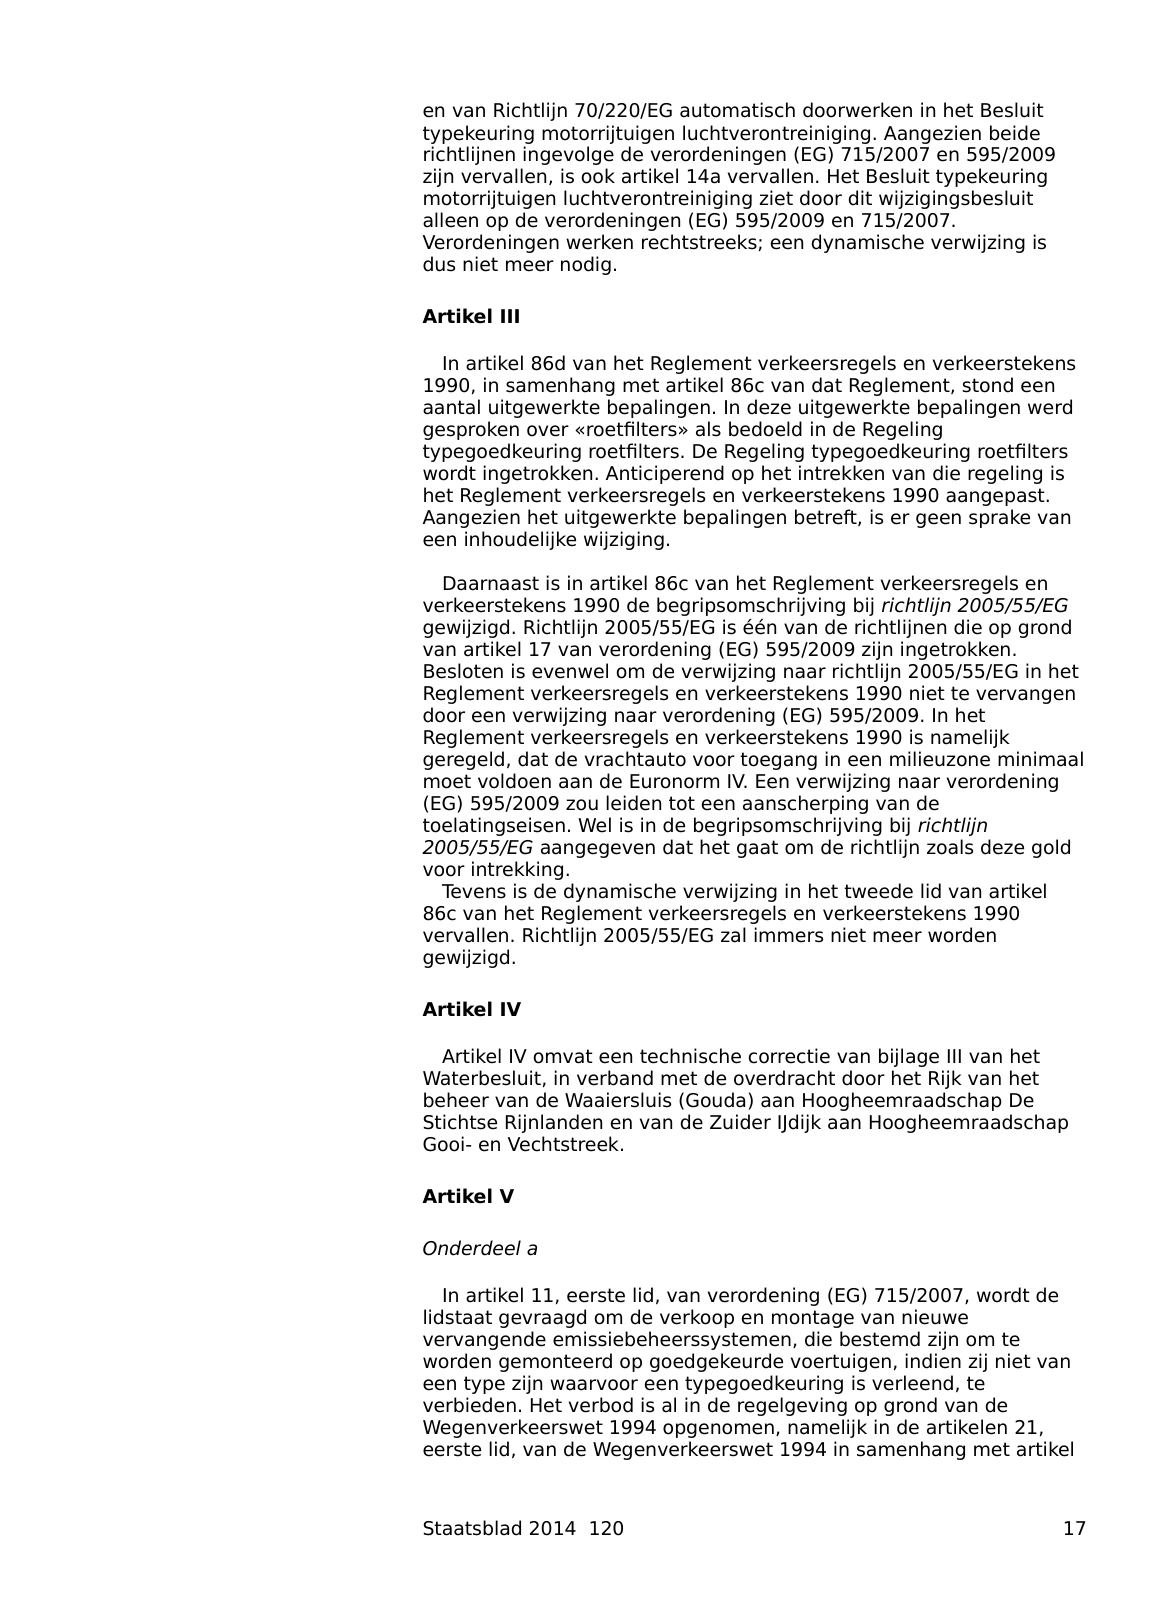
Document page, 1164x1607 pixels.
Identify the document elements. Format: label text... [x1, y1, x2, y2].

subtitle Artikel IV [422, 999, 1087, 1021]
subtitle Onderdeel a [422, 1238, 1087, 1260]
text Tevens is de dynamische verwijzing in het tweede lid van artikel 86c van het Reglement verkeersregels en verkeerstekens 1990 vervallen. Richtlijn 2005/55/EG zal immers niet meer worden gewijzigd. [422, 881, 1087, 969]
subtitle Artikel V [422, 1186, 1087, 1208]
text Artikel IV omvat een technische correctie van bijlage III van het Waterbesluit, in verband met de overdracht door het Rijk van het beheer van de Waaiersluis (Gouda) aan Hoogheemraadschap De Stichtse Rijnlanden en van de Zuider IJdijk aan Hoogheemraadschap Gooi- en Vechtstreek. [422, 1046, 1087, 1156]
text en van Richtlijn 70/220/EG automatisch doorwerken in het Besluit typekeuring motorrijtuigen luchtverontreiniging. Aangezien beide richtlijnen ingevolge de verordeningen (EG) 715/2007 en 595/2009 zijn vervallen, is ook artikel 14a vervallen. Het Besluit typekeuring motorrijtuigen luchtverontreiniging ziet door dit wijzigingsbesluit alleen op de verordeningen (EG) 595/2009 en 715/2007. Verordeningen werken rechtstreeks; een dynamische verwijzing is dus niet meer nodig. [422, 100, 1087, 276]
text In artikel 11, eerste lid, van verordening (EG) 715/2007, wordt de lidstaat gevraagd om de verkoop en montage van nieuwe vervangende emissiebeheerssystemen, die bestemd zijn om te worden gemonteerd op goedgekeurde voertuigen, indien zij niet van een type zijn waarvoor een typegoedkeuring is verleend, te verbieden. Het verbod is al in de regelgeving op grond van de Wegenverkeerswet 1994 opgenomen, namelijk in de artikelen 21, eerste lid, van de Wegenverkeerswet 1994 in samenhang met artikel [422, 1285, 1087, 1461]
text In artikel 86d van het Reglement verkeersregels en verkeerstekens 1990, in samenhang met artikel 86c van dat Reglement, stond een aantal uitgewerkte bepalingen. In deze uitgewerkte bepalingen werd gesproken over «roetfilters» als bedoeld in de Regeling typegoedkeuring roetfilters. De Regeling typegoedkeuring roetfilters wordt ingetrokken. Anticiperend op het intrekken van die regeling is het Reglement verkeersregels en verkeerstekens 1990 aangepast. Aangezien het uitgewerkte bepalingen betreft, is er geen sprake van een inhoudelijke wijziging. [422, 353, 1087, 551]
text Daarnaast is in artikel 86c van het Reglement verkeersregels en verkeerstekens 1990 de begripsomschrijving bij richtlijn 2005/55/EG gewijzigd. Richtlijn 2005/55/EG is één van de richtlijnen die op grond van artikel 17 van verordening (EG) 595/2009 zijn ingetrokken. Besloten is evenwel om de verwijzing naar richtlijn 2005/55/EG in het Reglement verkeersregels en verkeerstekens 1990 niet te vervangen door een verwijzing naar verordening (EG) 595/2009. In het Reglement verkeersregels en verkeerstekens 1990 is namelijk geregeld, dat de vrachtauto voor toegang in een milieuzone minimaal moet voldoen aan de Euronorm IV. Een verwijzing naar verordening (EG) 595/2009 zou leiden tot een aanscherping van de toelatingseisen. Wel is in de begripsomschrijving bij richtlijn 2005/55/EG aangegeven dat het gaat om de richtlijn zoals deze gold voor intrekking. [422, 573, 1087, 881]
subtitle Artikel III [422, 306, 1087, 328]
